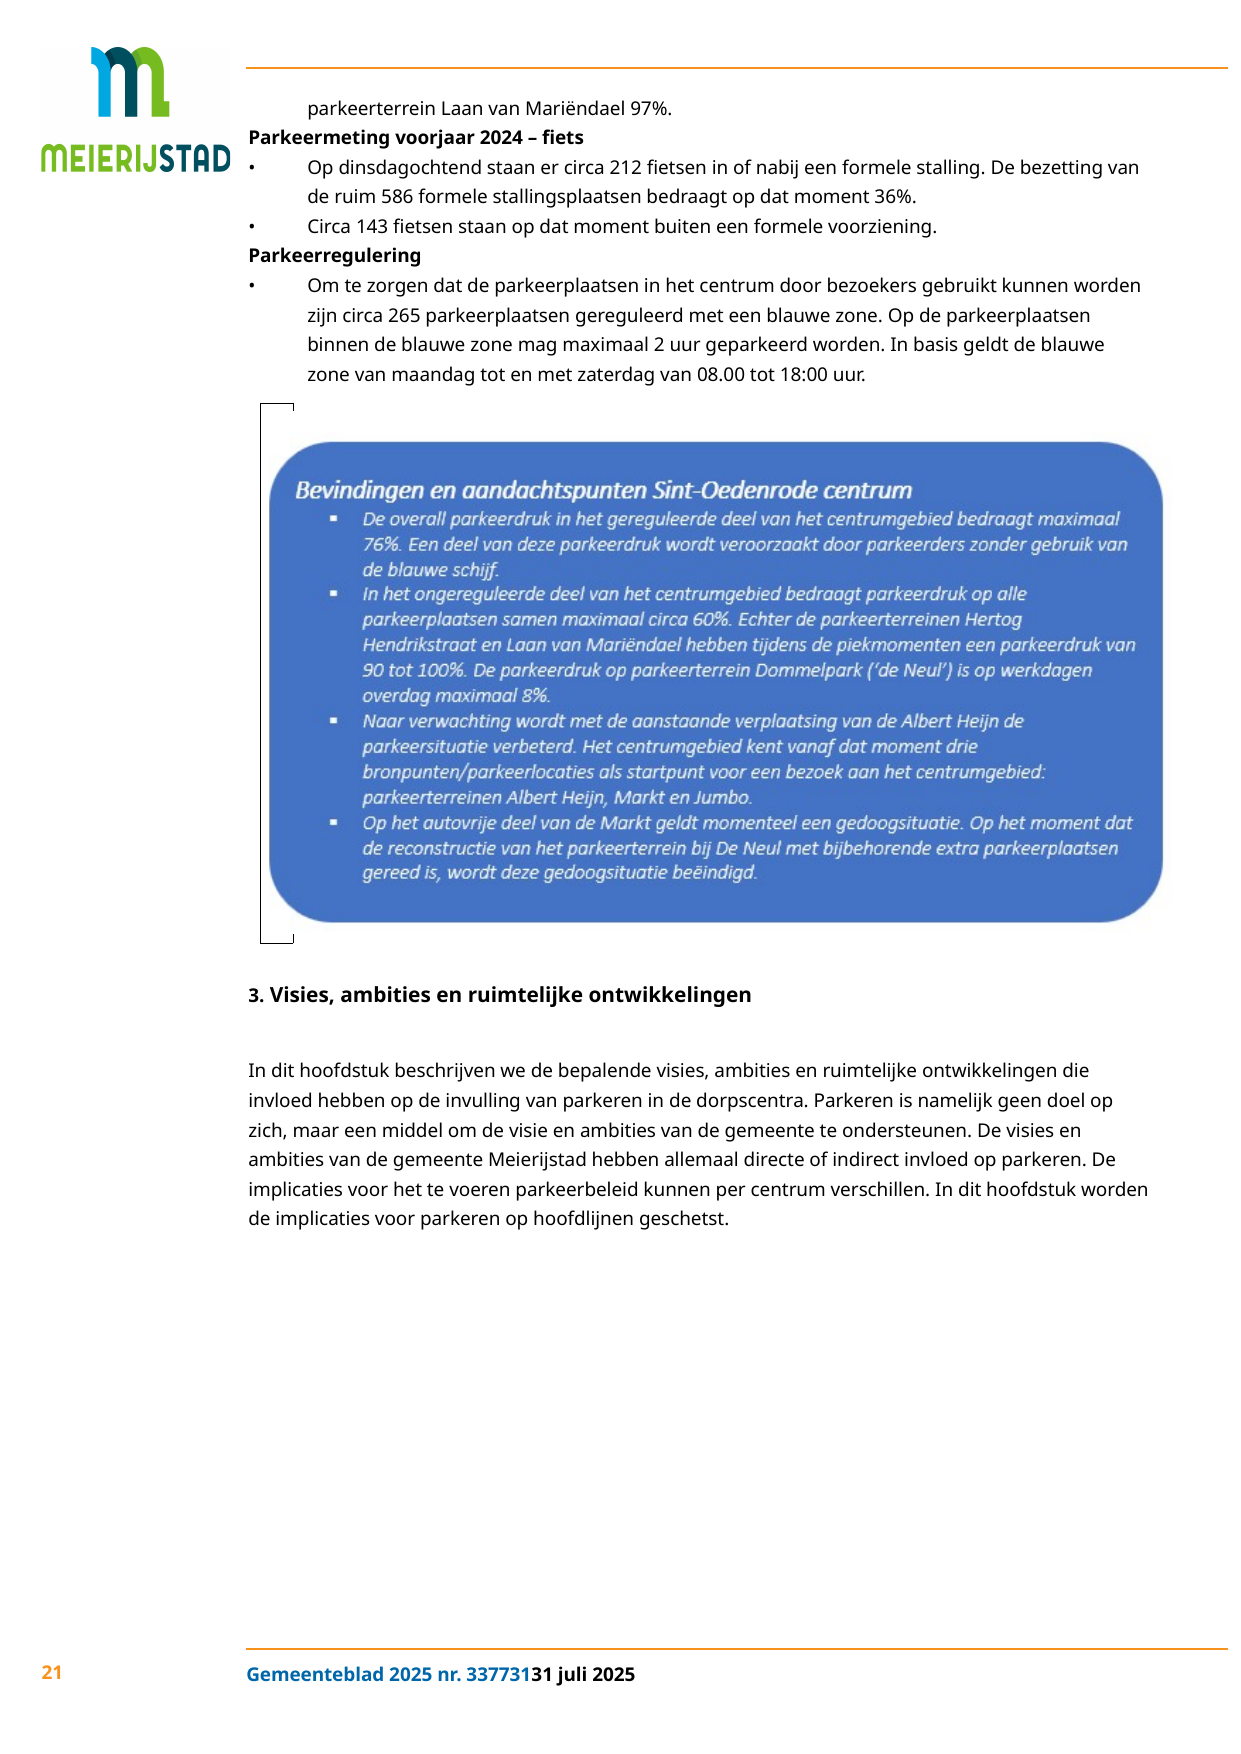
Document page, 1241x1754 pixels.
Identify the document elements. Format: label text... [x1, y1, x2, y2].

list Om te zorgen dat de parkeerplaatsen in het centrum door bezoekers gebruikt kunnen worden zijn circa 265 parkeerplaatsen gereguleerd met een blauwe zone. Op de parkeerplaatsen binnen de blauwe zone mag maximaal 2 uur geparkeerd worden. In basis geldt de blauwe zone van maandag tot en met zaterdag van 08.00 tot 18:00 uur. [248, 272, 1152, 387]
text 3. Visies, ambities en ruimtelijke ontwikkelingen [248, 980, 1152, 1008]
text In dit hoofdstuk beschrijven we de bepalende visies, ambities en ruimtelijke ontwikkelingen die invloed hebben op de invulling van parkeren in de dorpscentra. Parkeren is namelijk geen doel op zich, maar een middel om de visie en ambities van de gemeente te ondersteunen. De visies en ambities van de gemeente Meierijstad hebben allemaal directe of indirect invloed op parkeren. De implicaties voor het te voeren parkeerbeleid kunnen per centrum verschillen. In dit hoofdstuk worden de implicaties voor parkeren op hoofdlijnen geschetst. [248, 1058, 1152, 1231]
picture [41, 47, 231, 172]
list Circa 143 fietsen staan op dat moment buiten een formele voorziening. [248, 213, 1152, 239]
list Op dinsdagochtend staan er circa 212 fietsen in of nabij een formele stalling. De bezetting van de ruim 586 formele stallingsplaatsen bedraagt op dat moment 36%. [248, 154, 1152, 209]
picture [268, 411, 1173, 934]
text Parkeermeting voorjaar 2024 – fiets [248, 124, 1152, 150]
list parkeerterrein Laan van Mariëndael 97%. [248, 95, 1152, 121]
text Parkeerregulering [248, 243, 1152, 268]
